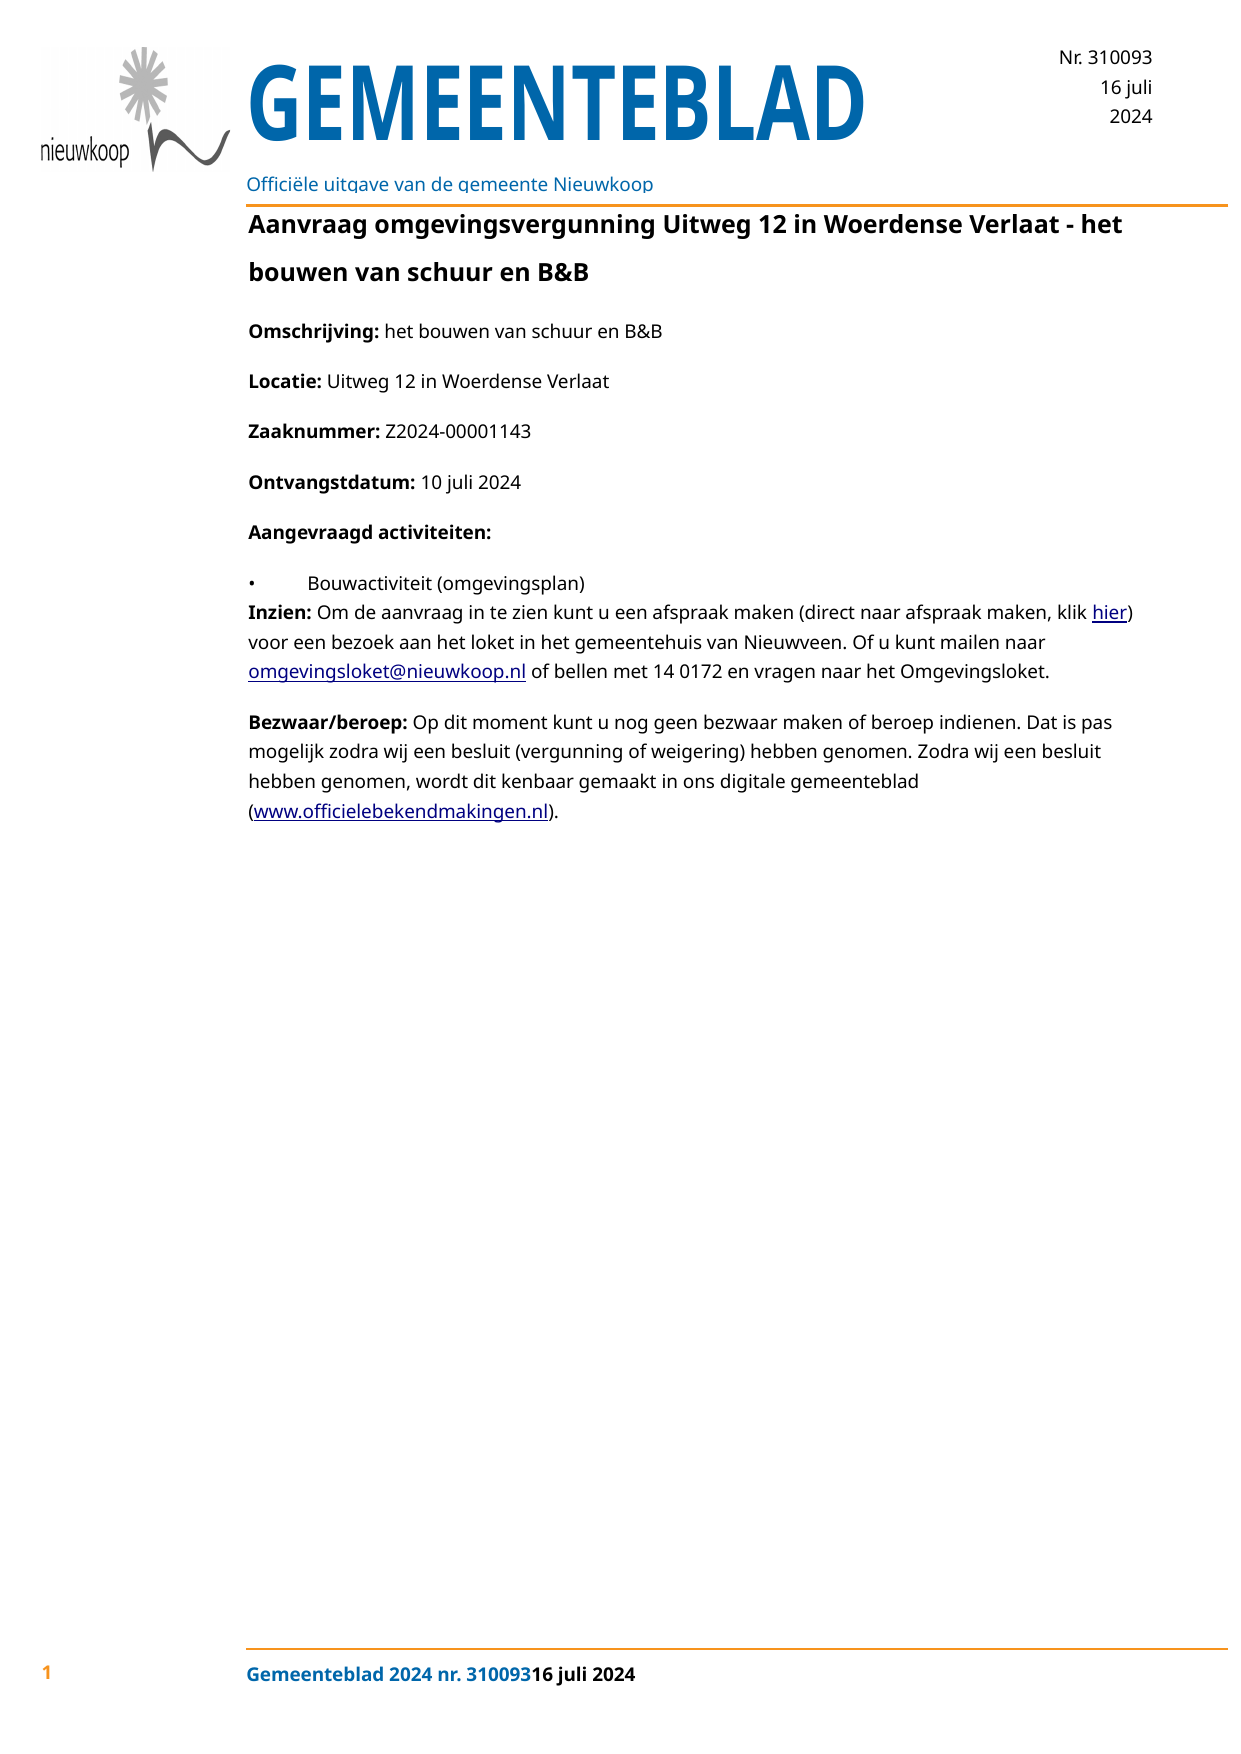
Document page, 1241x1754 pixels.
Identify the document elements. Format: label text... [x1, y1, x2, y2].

picture [41, 47, 231, 172]
text Bezwaar/beroep: Op dit moment kunt u nog geen bezwaar maken of beroep indienen. Dat is pas mogelijk zodra wij een besluit (vergunning of weigering) hebben genomen. Zodra wij een besluit hebben genomen, wordt dit kenbaar gemaakt in ons digitale gemeenteblad (www.officielebekendmakingen.nl). [248, 709, 1152, 824]
text Omschrijving: het bouwen van schuur en B&B [248, 318, 1152, 344]
text Locatie: Uitweg 12 in Woerdense Verlaat [248, 368, 1152, 394]
text Ontvangstdatum: 10 juli 2024 [248, 469, 1152, 495]
text Aanvraag omgevingsvergunning Uitweg 12 in Woerdense Verlaat - het bouwen van schuur en B&B [248, 207, 1152, 288]
list Bouwactiviteit (omgevingsplan) [248, 570, 1152, 596]
text Inzien: Om de aanvraag in te zien kunt u een afspraak maken (direct naar afspraak maken, klik hier) voor een bezoek aan het loket in het gemeentehuis van Nieuwveen. Of u kunt mailen naar omgevingsloket@nieuwkoop.nl of bellen met 14 0172 en vragen naar het Omgevingsloket. [248, 599, 1152, 684]
text Zaaknummer: Z2024-00001143 [248, 419, 1152, 444]
text Aangevraagd activiteiten: [248, 519, 1152, 545]
